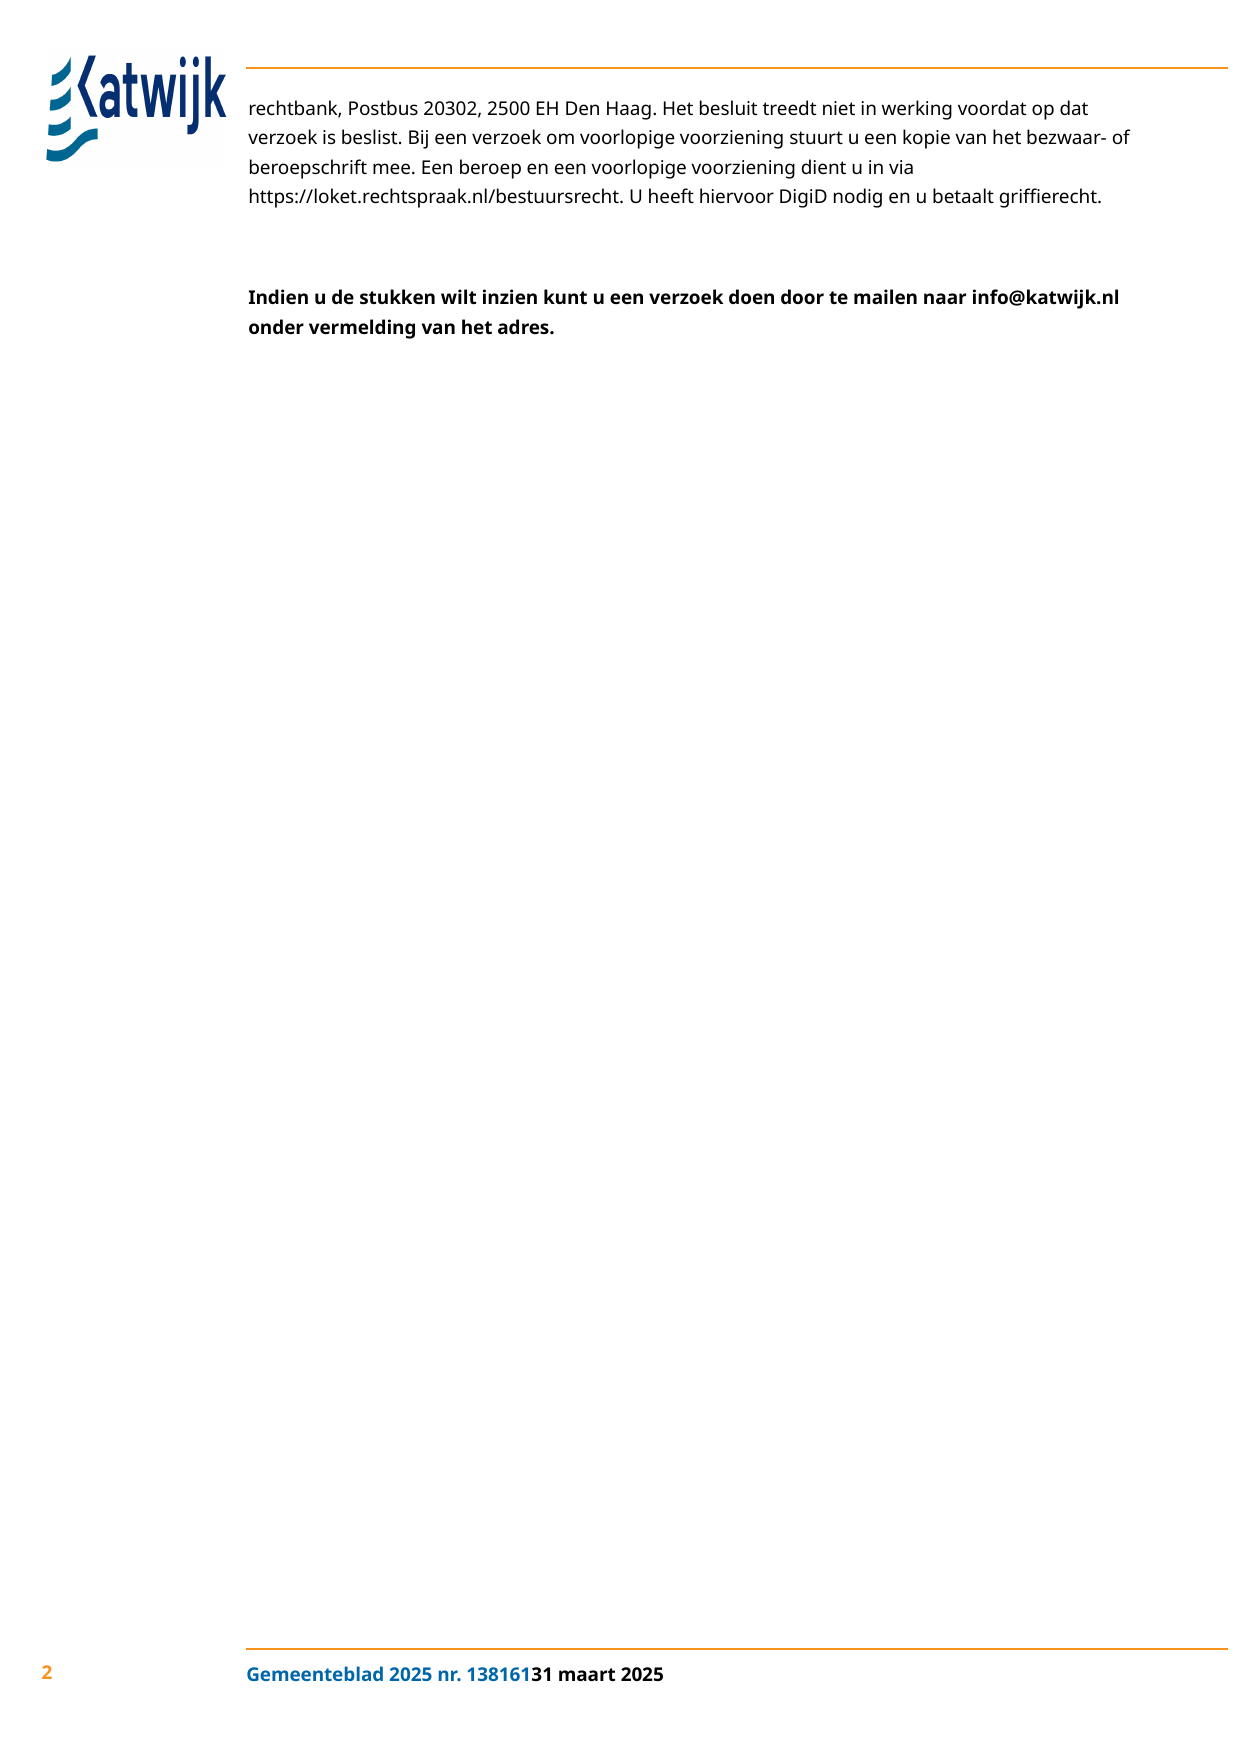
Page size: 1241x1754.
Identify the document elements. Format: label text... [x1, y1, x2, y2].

text Indien u de stukken wilt inzien kunt u een verzoek doen door te mailen naar info@katwijk.nl onder vermelding van het adres. [248, 284, 1152, 340]
text rechtbank, Postbus 20302, 2500 EH Den Haag. Het besluit treedt niet in werking voordat op dat verzoek is beslist. Bij een verzoek om voorlopige voorziening stuurt u een kopie van het bezwaar- of beroepschrift mee. Een beroep en een voorlopige voorziening dient u in via https://loket.rechtspraak.nl/bestuursrecht. U heeft hiervoor DigiD nodig en u betaalt griffierecht. [248, 95, 1152, 209]
picture [41, 47, 231, 172]
